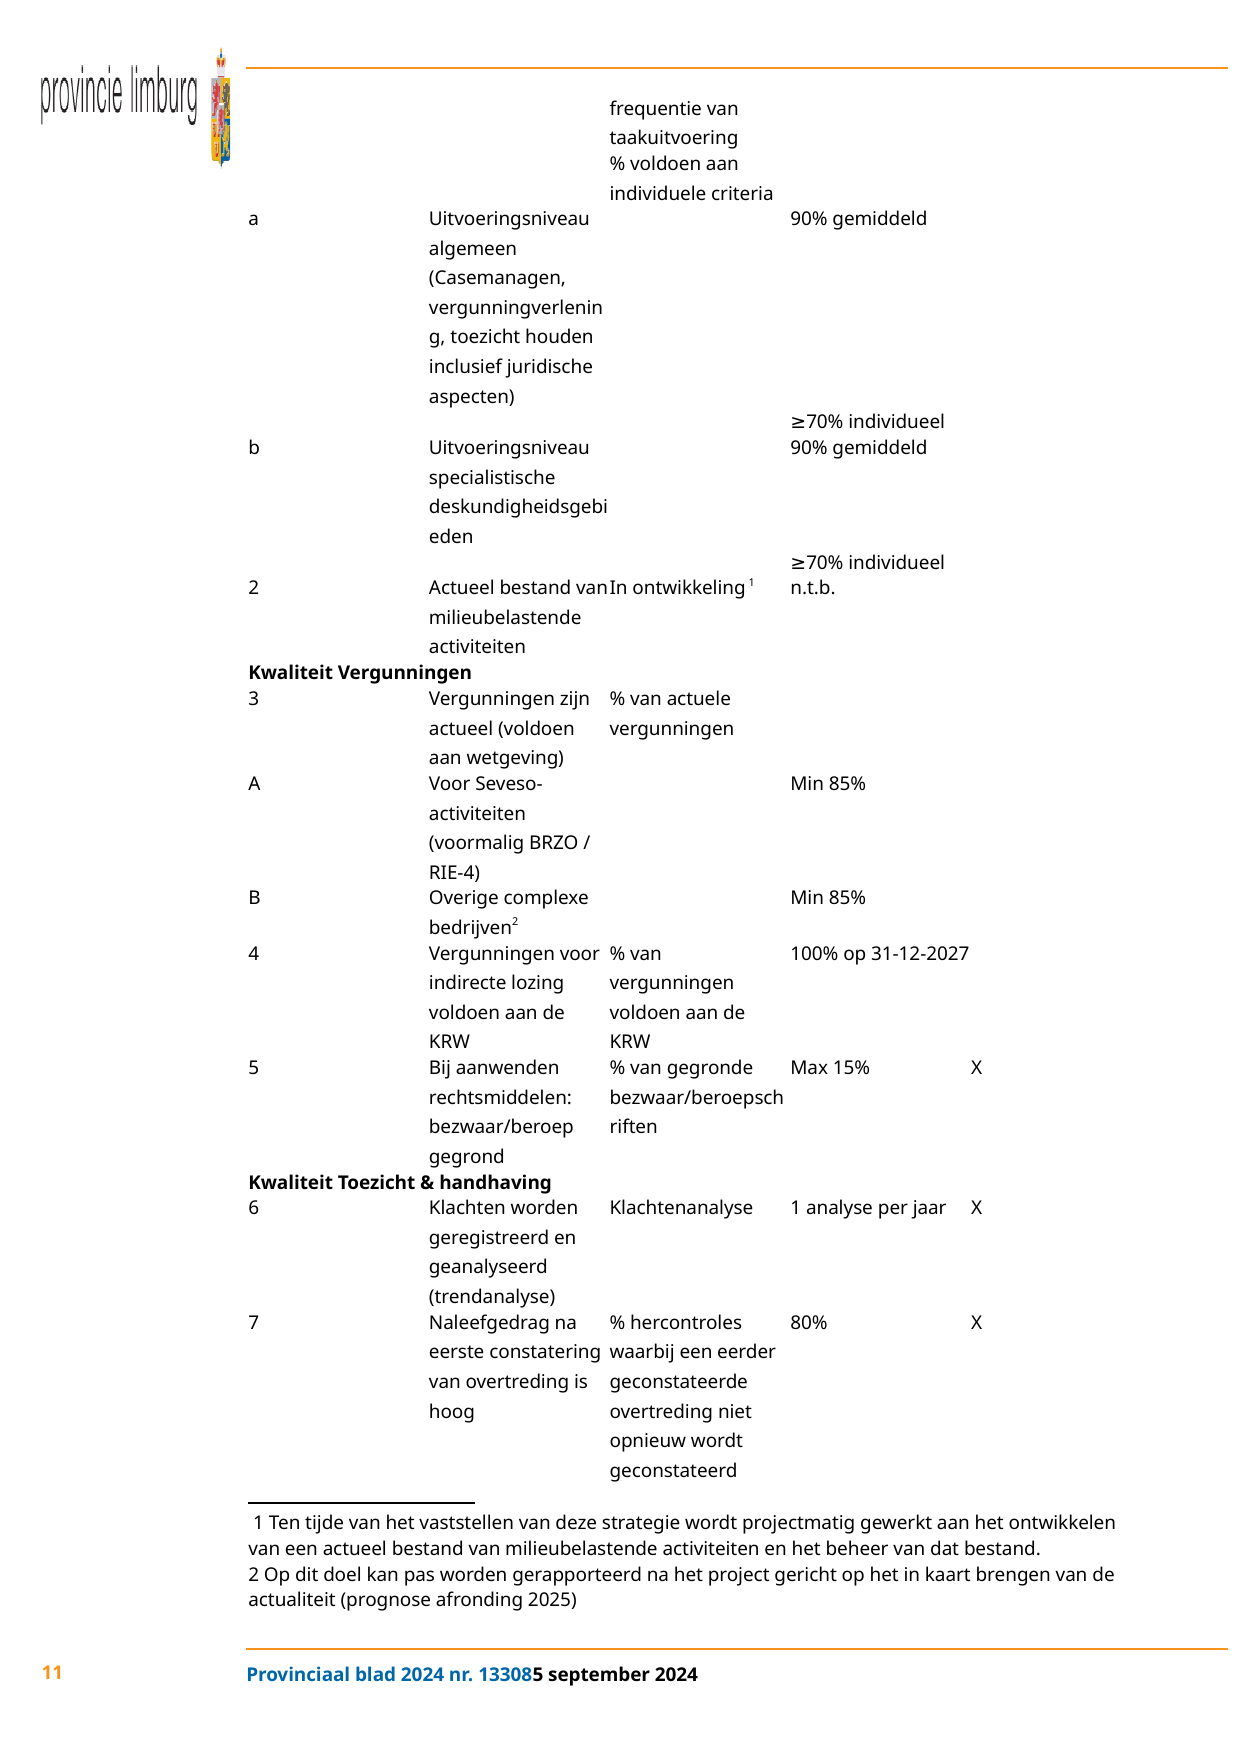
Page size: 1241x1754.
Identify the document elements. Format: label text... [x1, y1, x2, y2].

table_cell [429, 549, 609, 574]
table_cell [609, 205, 790, 409]
table_cell % hercontroles waarbij een eerder geconstateerde overtreding niet opnieuw wordt geconstateerd [609, 1309, 790, 1483]
table_cell [609, 885, 790, 940]
table_cell [790, 95, 971, 150]
table_cell X [971, 1195, 1152, 1309]
table_cell B [248, 885, 429, 940]
table_cell 2 [248, 575, 429, 659]
table_cell [971, 95, 1152, 150]
table_cell [248, 549, 429, 574]
table_cell [248, 95, 429, 150]
table_cell % van actuele vergunningen [609, 685, 790, 770]
table_cell Voor Seveso-activiteiten (voormalig BRZO / RIE-4) [429, 770, 609, 884]
table_cell % van vergunningen voldoen aan de KRW [609, 940, 790, 1054]
table_cell Naleefgedrag na eerste constatering van overtreding is hoog [429, 1309, 609, 1483]
table_cell [971, 150, 1152, 205]
table_cell Klachten worden geregistreerd en geanalyseerd (trendanalyse) [429, 1195, 609, 1309]
table_cell [429, 409, 609, 434]
table_cell [971, 549, 1152, 574]
table_cell 100% op 31-12-2027 [790, 940, 971, 1054]
table_cell [971, 685, 1152, 770]
table_cell a [248, 205, 429, 409]
table_cell 80% [790, 1309, 971, 1483]
table_cell Overige complexe bedrijven [429, 885, 609, 940]
table_cell % voldoen aan individuele criteria [609, 150, 790, 205]
table_cell frequentie van taakuitvoering [609, 95, 790, 150]
table_cell [971, 434, 1152, 549]
table_cell [971, 660, 1152, 685]
table_cell X [971, 1309, 1152, 1483]
table_cell 1 analyse per jaar [790, 1195, 971, 1309]
table_cell In ontwikkeling [609, 575, 790, 659]
table_cell Vergunningen voor indirecte lozing voldoen aan de KRW [429, 940, 609, 1054]
picture [41, 47, 231, 172]
table_cell [971, 575, 1152, 659]
table_cell [971, 770, 1152, 884]
table_cell Bij aanwenden rechtsmiddelen: bezwaar/beroep gegrond [429, 1054, 609, 1169]
table_cell [971, 1169, 1152, 1194]
table_cell [971, 885, 1152, 940]
table_cell 6 [248, 1195, 429, 1309]
table_cell 90% gemiddeld [790, 205, 971, 409]
table_cell Min 85% [790, 885, 971, 940]
table_cell Uitvoeringsniveau algemeen (Casemanagen, vergunningverlening, toezicht houden inclusief juridische aspecten) [429, 205, 609, 409]
table_cell X [971, 1054, 1152, 1169]
table_cell n.t.b. [790, 575, 971, 659]
table_cell [248, 150, 429, 205]
table_cell [971, 940, 1152, 1054]
table_cell [248, 409, 429, 434]
table_cell Kwaliteit Toezicht & handhaving [248, 1169, 971, 1194]
table_cell 90% gemiddeld [790, 434, 971, 549]
table_cell A [248, 770, 429, 884]
table_cell Max 15% [790, 1054, 971, 1169]
table_cell 7 [248, 1309, 429, 1483]
table_cell [609, 770, 790, 884]
table_cell b [248, 434, 429, 549]
table_cell 4 [248, 940, 429, 1054]
table_cell ≥70% individueel [790, 549, 971, 574]
table_cell % van gegronde bezwaar/beroepschriften [609, 1054, 790, 1169]
table_cell [429, 95, 609, 150]
table_cell [790, 150, 971, 205]
table_cell [609, 434, 790, 549]
table_cell 5 [248, 1054, 429, 1169]
table_cell Min 85% [790, 770, 971, 884]
table_cell ≥70% individueel [790, 409, 971, 434]
table_cell [971, 205, 1152, 409]
table_cell [429, 150, 609, 205]
table_cell Actueel bestand van milieubelastende activiteiten [429, 575, 609, 659]
table_cell [790, 685, 971, 770]
table_cell Uitvoeringsniveau specialistische deskundigheidsgebieden [429, 434, 609, 549]
table_cell [971, 409, 1152, 434]
table_cell Vergunningen zijn actueel (voldoen aan wetgeving) [429, 685, 609, 770]
table_cell 3 [248, 685, 429, 770]
table_cell Klachtenanalyse [609, 1195, 790, 1309]
table_cell [609, 549, 790, 574]
table_cell Kwaliteit Vergunningen [248, 660, 971, 685]
table_cell [609, 409, 790, 434]
